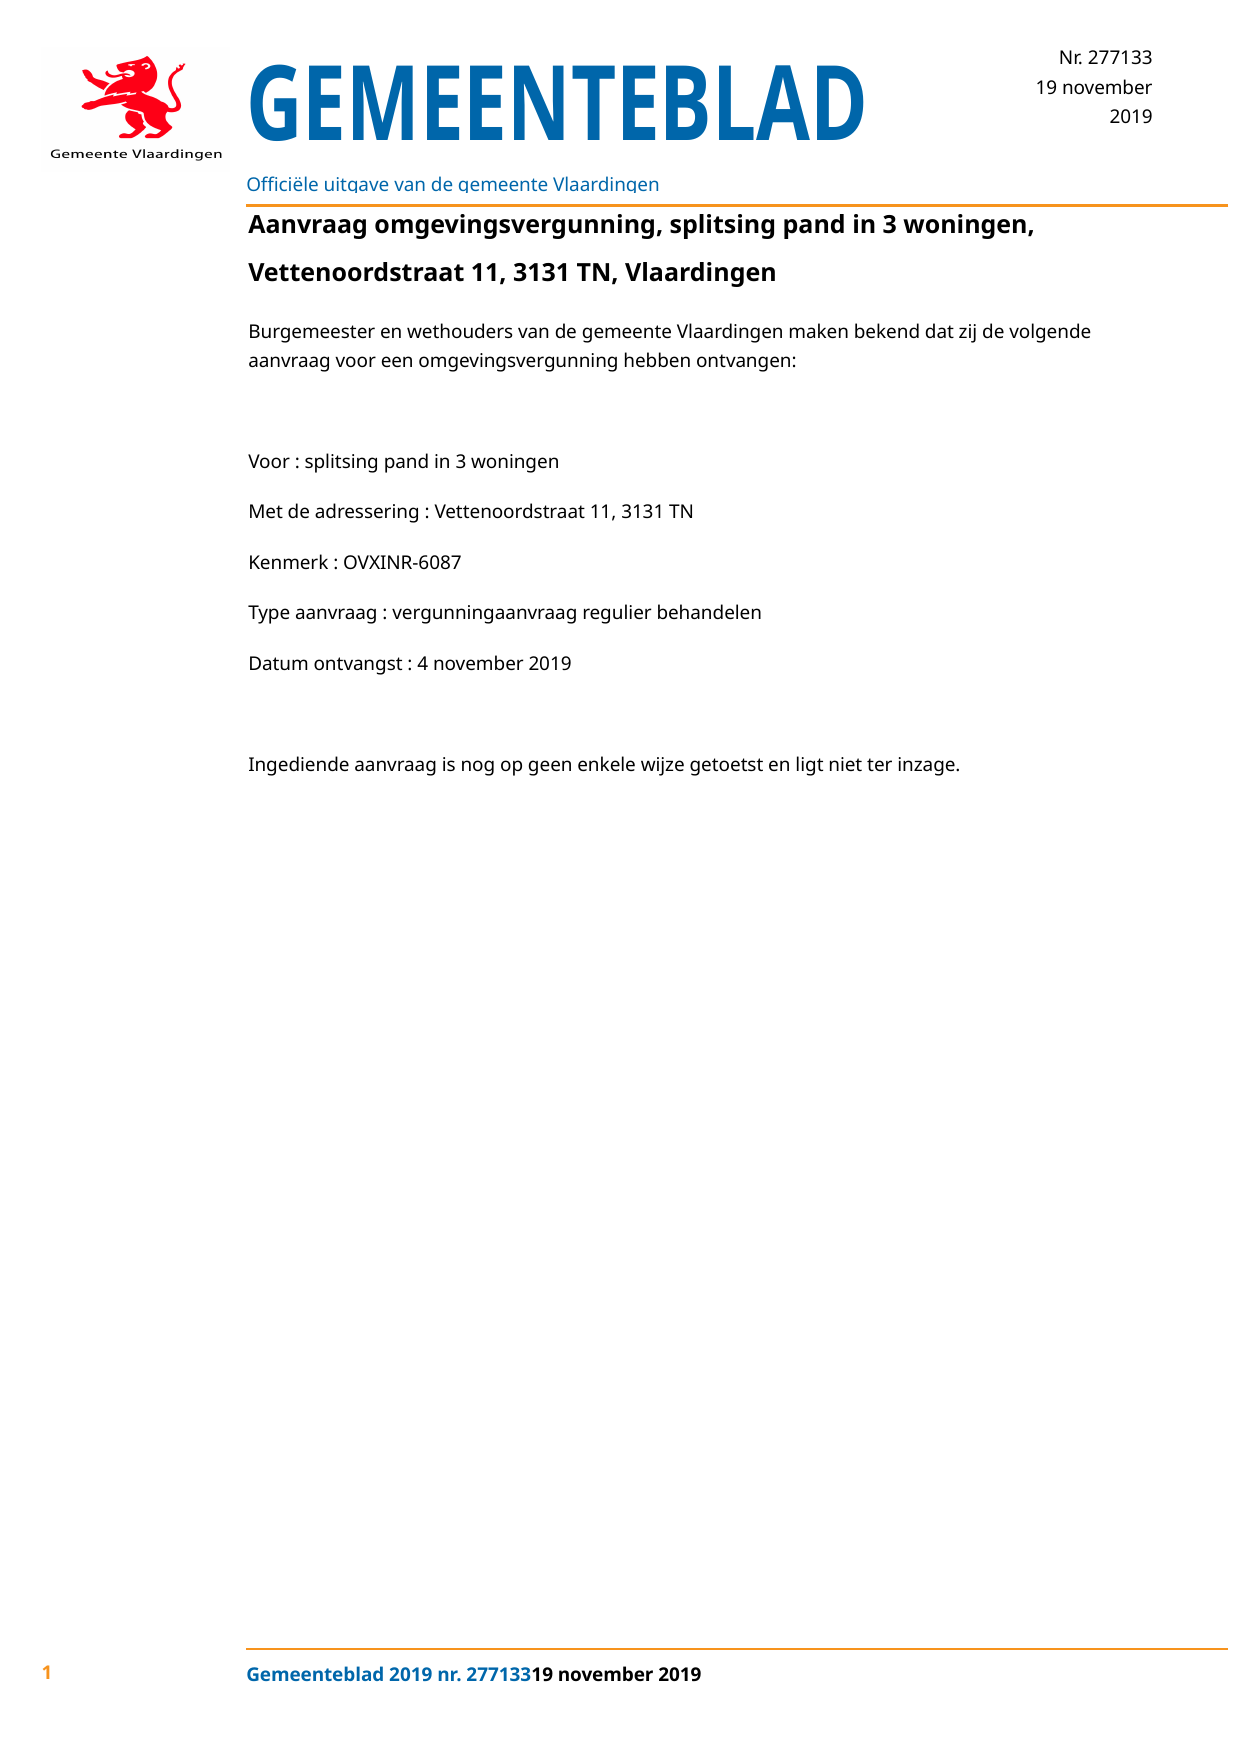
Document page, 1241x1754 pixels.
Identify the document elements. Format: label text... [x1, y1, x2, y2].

text Met de adressering : Vettenoordstraat 11, 3131 TN [248, 499, 1152, 524]
text Aanvraag omgevingsvergunning, splitsing pand in 3 woningen, Vettenoordstraat 11, 3131 TN, Vlaardingen [248, 207, 1152, 288]
text Burgemeester en wethouders van de gemeente Vlaardingen maken bekend dat zij de volgende aanvraag voor een omgevingsvergunning hebben ontvangen: [248, 318, 1152, 373]
text Ingediende aanvraag is nog op geen enkele wijze getoetst en ligt niet ter inzage. [248, 751, 1152, 777]
text Datum ontvangst : 4 november 2019 [248, 650, 1152, 676]
text Voor : splitsing pand in 3 woningen [248, 448, 1152, 474]
text Type aanvraag : vergunningaanvraag regulier behandelen [248, 599, 1152, 625]
picture [41, 47, 231, 172]
text Kenmerk : OVXINR-6087 [248, 549, 1152, 575]
